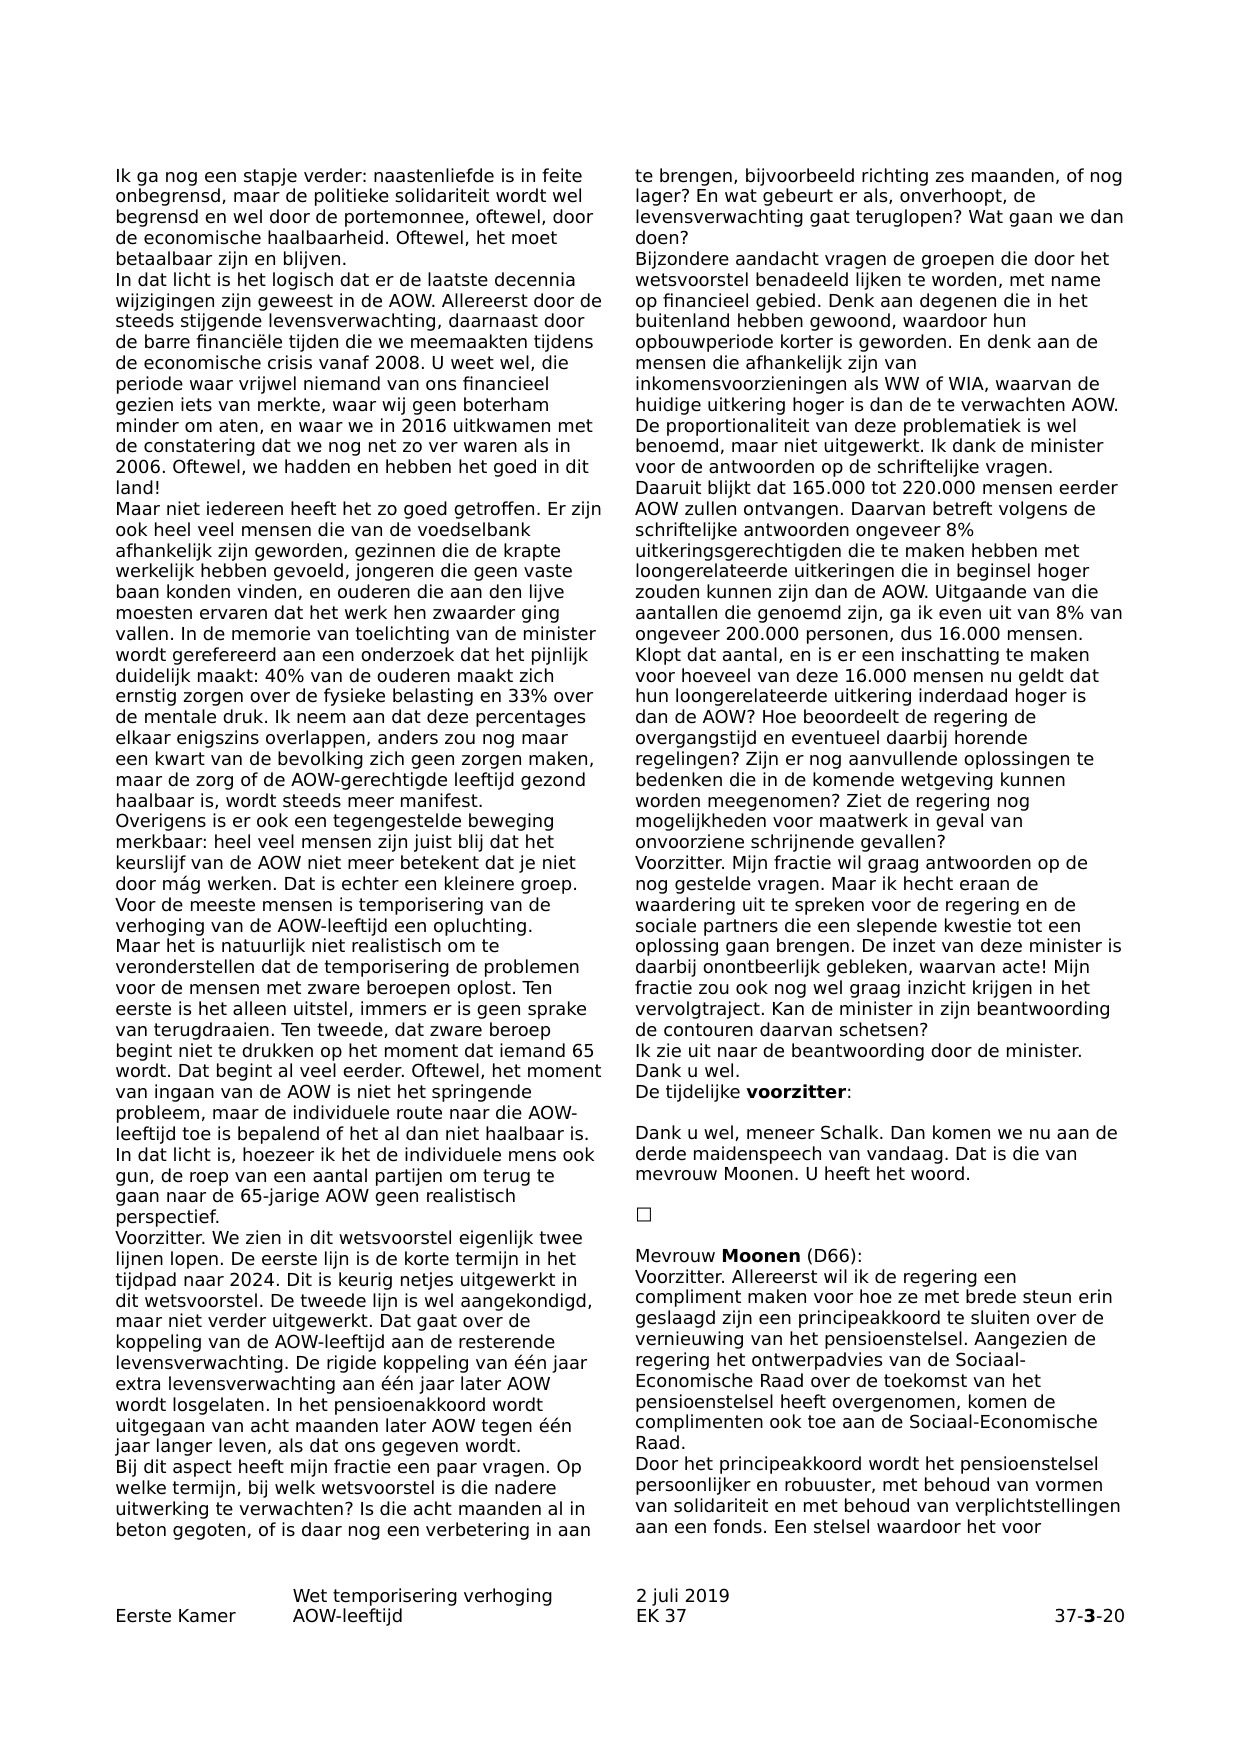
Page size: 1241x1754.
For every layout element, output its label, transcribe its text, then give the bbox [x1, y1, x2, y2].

text Voorzitter. We zien in dit wetsvoorstel eigenlijk twee lijnen lopen. De eerste lijn is de korte termijn in het tijdpad naar 2024. Dit is keurig netjes uitgewerkt in dit wetsvoorstel. De tweede lijn is wel aangekondigd, maar niet verder uitgewerkt. Dat gaat over de koppeling van de AOW-leeftijd aan de resterende levensverwachting. De rigide koppeling van één jaar extra levensverwachting aan één jaar later AOW wordt losgelaten. In het pensioenakkoord wordt uitgegaan van acht maanden later AOW tegen één jaar langer leven, als dat ons gegeven wordt. [115, 1228, 605, 1457]
text Overigens is er ook een tegengestelde beweging merkbaar: heel veel mensen zijn juist blij dat het keurslijf van de AOW niet meer betekent dat je niet door mág werken. Dat is echter een kleinere groep. Voor de meeste mensen is temporisering van de verhoging van de AOW-leeftijd een opluchting. [115, 811, 605, 936]
text Bij dit aspect heeft mijn fractie een paar vragen. Op welke termijn, bij welk wetsvoorstel is die nadere uitwerking te verwachten? Is die acht maanden al in beton gegoten, of is daar nog een verbetering in aan [115, 1457, 605, 1540]
text Ik zie uit naar de beantwoording door de minister. Dank u wel. [635, 1040, 1125, 1082]
text Dank u wel, meneer Schalk. Dan komen we nu aan de derde maidenspeech van vandaag. Dat is die van mevrouw Moonen. U heeft het woord. [635, 1123, 1125, 1185]
text De proportionaliteit van deze problematiek is wel benoemd, maar niet uitgewerkt. Ik dank de minister voor de antwoorden op de schriftelijke vragen. Daaruit blijkt dat 165.000 tot 220.000 mensen eerder AOW zullen ontvangen. Daarvan betreft volgens de schriftelijke antwoorden ongeveer 8% uitkeringsgerechtigden die te maken hebben met loongerelateerde uitkeringen die in beginsel hoger zouden kunnen zijn dan de AOW. Uitgaande van die aantallen die genoemd zijn, ga ik even uit van 8% van ongeveer 200.000 personen, dus 16.000 mensen. [635, 415, 1125, 644]
text Maar het is natuurlijk niet realistisch om te veronderstellen dat de temporisering de problemen voor de mensen met zware beroepen oplost. Ten eerste is het alleen uitstel, immers er is geen sprake van terugdraaien. Ten tweede, dat zware beroep begint niet te drukken op het moment dat iemand 65 wordt. Dat begint al veel eerder. Oftewel, het moment van ingaan van de AOW is niet het springende probleem, maar de individuele route naar die AOW-leeftijd toe is bepalend of het al dan niet haalbaar is. In dat licht is, hoezeer ik het de individuele mens ook gun, de roep van een aantal partijen om terug te gaan naar de 65-jarige AOW geen realistisch perspectief. [115, 936, 605, 1228]
text te brengen, bijvoorbeeld richting zes maanden, of nog lager? En wat gebeurt er als, onverhoopt, de levensverwachting gaat teruglopen? Wat gaan we dan doen? [635, 165, 1125, 249]
text Maar niet iedereen heeft het zo goed getroffen. Er zijn ook heel veel mensen die van de voedselbank afhankelijk zijn geworden, gezinnen die de krapte werkelijk hebben gevoeld, jongeren die geen vaste baan konden vinden, en ouderen die aan den lijve moesten ervaren dat het werk hen zwaarder ging vallen. In de memorie van toelichting van de minister wordt gerefereerd aan een onderzoek dat het pijnlijk duidelijk maakt: 40% van de ouderen maakt zich ernstig zorgen over de fysieke belasting en 33% over de mentale druk. Ik neem aan dat deze percentages elkaar enigszins overlappen, anders zou nog maar een kwart van de bevolking zich geen zorgen maken, maar de zorg of de AOW-gerechtigde leeftijd gezond haalbaar is, wordt steeds meer manifest. [115, 499, 605, 811]
text Klopt dat aantal, en is er een inschatting te maken voor hoeveel van deze 16.000 mensen nu geldt dat hun loongerelateerde uitkering inderdaad hoger is dan de AOW? Hoe beoordeelt de regering de overgangstijd en eventueel daarbij horende regelingen? Zijn er nog aanvullende oplossingen te bedenken die in de komende wetgeving kunnen worden meegenomen? Ziet de regering nog mogelijkheden voor maatwerk in geval van onvoorziene schrijnende gevallen? [635, 644, 1125, 853]
text Door het principeakkoord wordt het pensioenstelsel persoonlijker en robuuster, met behoud van vormen van solidariteit en met behoud van verplichtstellingen aan een fonds. Een stelsel waardoor het voor [635, 1454, 1125, 1537]
text Voorzitter. Allereerst wil ik de regering een compliment maken voor hoe ze met brede steun erin geslaagd zijn een principeakkoord te sluiten over de vernieuwing van het pensioenstelsel. Aangezien de regering het ontwerpadvies van de Sociaal-Economische Raad over de toekomst van het pensioenstelsel heeft overgenomen, komen de complimenten ook toe aan de Sociaal-Economische Raad. [635, 1266, 1125, 1454]
text Bijzondere aandacht vragen de groepen die door het wetsvoorstel benadeeld lijken te worden, met name op financieel gebied. Denk aan degenen die in het buitenland hebben gewoond, waardoor hun opbouwperiode korter is geworden. En denk aan de mensen die afhankelijk zijn van inkomensvoorzieningen als WW of WIA, waarvan de huidige uitkering hoger is dan de te verwachten AOW. [635, 249, 1125, 415]
text Ik ga nog een stapje verder: naastenliefde is in feite onbegrensd, maar de politieke solidariteit wordt wel begrensd en wel door de portemonnee, oftewel, door de economische haalbaarheid. Oftewel, het moet betaalbaar zijn en blijven. [115, 165, 605, 269]
text Voorzitter. Mijn fractie wil graag antwoorden op de nog gestelde vragen. Maar ik hecht eraan de waardering uit te spreken voor de regering en de sociale partners die een slepende kwestie tot een oplossing gaan brengen. De inzet van deze minister is daarbij onontbeerlijk gebleken, waarvan acte! Mijn fractie zou ook nog wel graag inzicht krijgen in het vervolgtraject. Kan de minister in zijn beantwoording de contouren daarvan schetsen? [635, 853, 1125, 1040]
text In dat licht is het logisch dat er de laatste decennia wijzigingen zijn geweest in de AOW. Allereerst door de steeds stijgende levensverwachting, daarnaast door de barre financiële tijden die we meemaakten tijdens de economische crisis vanaf 2008. U weet wel, die periode waar vrijwel niemand van ons financieel gezien iets van merkte, waar wij geen boterham minder om aten, en waar we in 2016 uitkwamen met de constatering dat we nog net zo ver waren als in 2006. Oftewel, we hadden en hebben het goed in dit land! [115, 269, 605, 499]
text ⬜ [635, 1205, 1125, 1226]
text De tijdelijke voorzitter: [635, 1082, 1125, 1103]
text Mevrouw Moonen (D66): [635, 1246, 1125, 1266]
